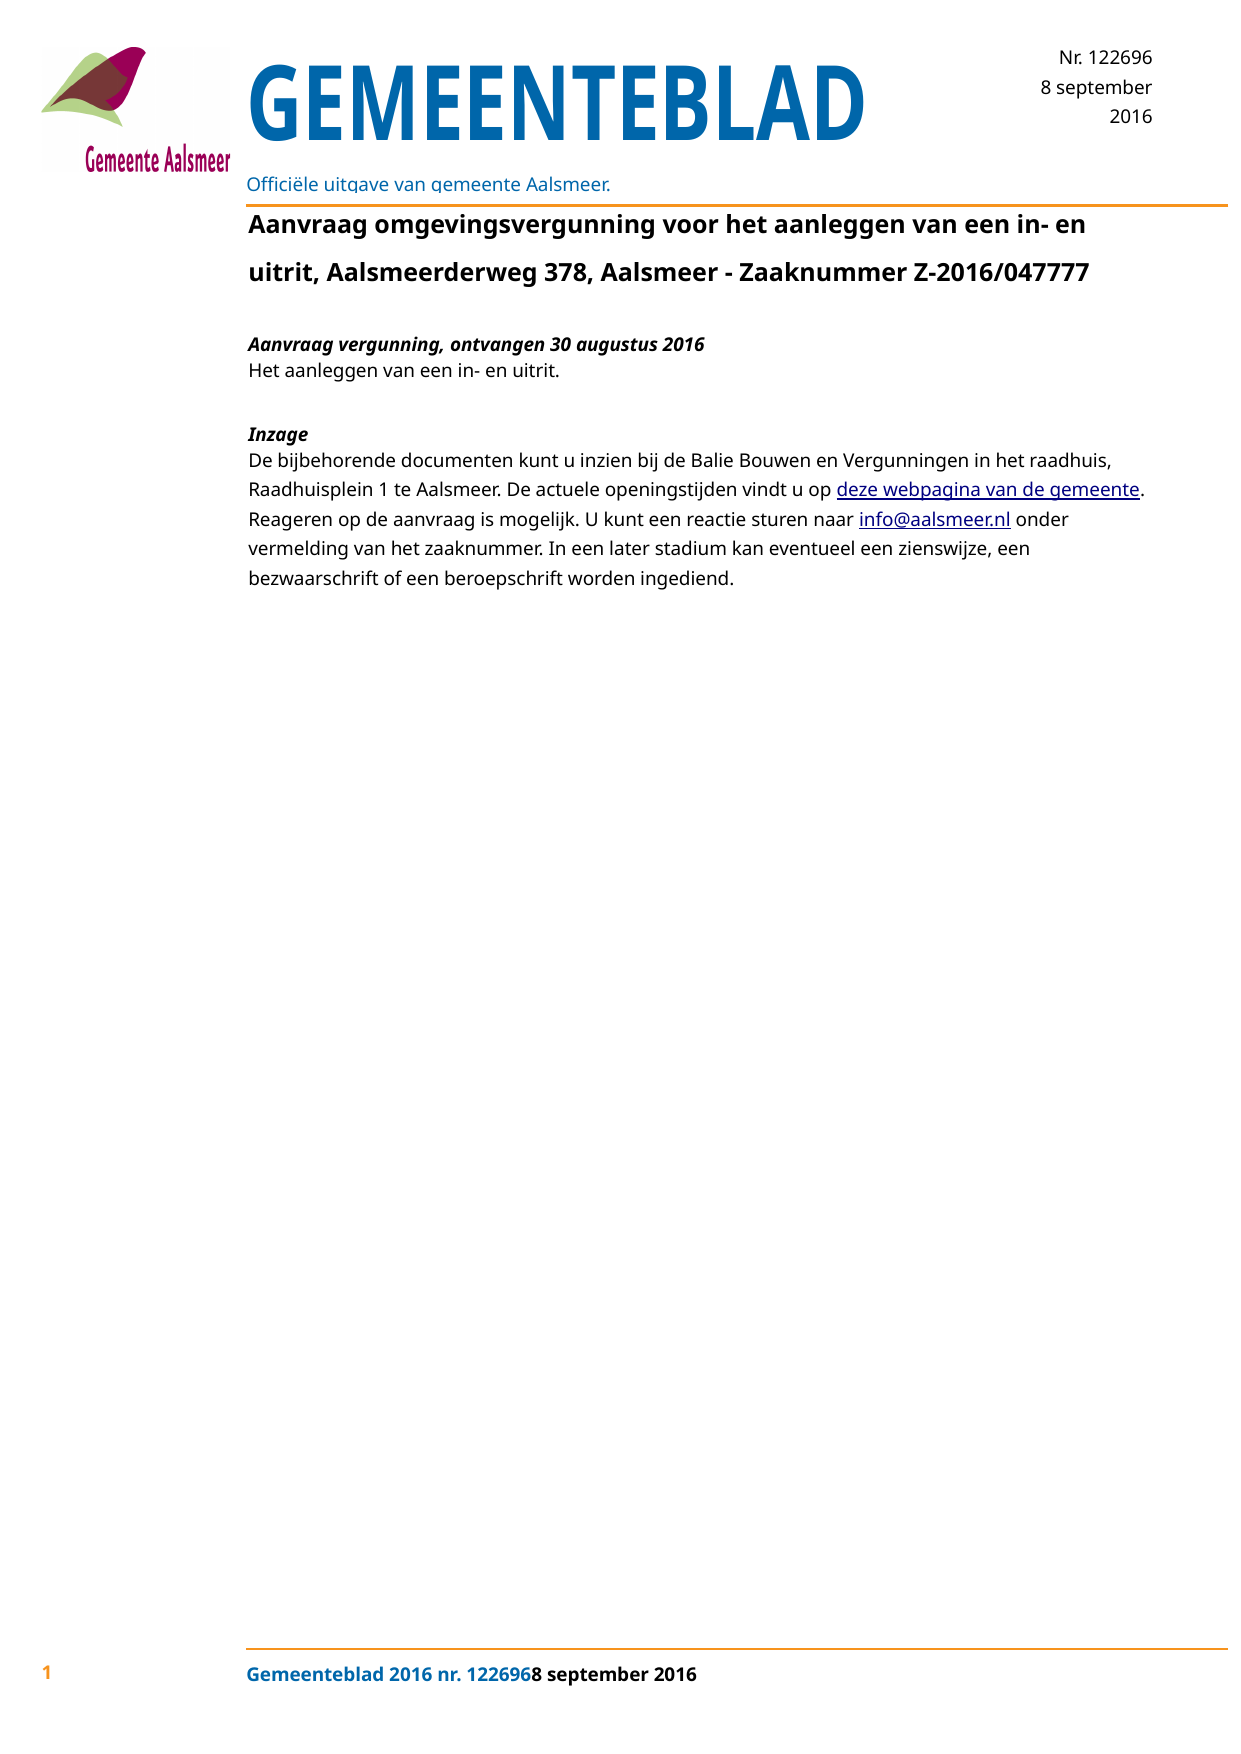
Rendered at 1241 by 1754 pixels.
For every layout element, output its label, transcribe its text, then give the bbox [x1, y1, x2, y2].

text Het aanleggen van een in- en uitrit. [248, 357, 1152, 383]
text Aanvraag vergunning, ontvangen 30 augustus 2016 [248, 331, 1152, 357]
text Inzage [248, 421, 1152, 447]
text De bijbehorende documenten kunt u inzien bij de Balie Bouwen en Vergunningen in het raadhuis, Raadhuisplein 1 te Aalsmeer. De actuele openingstijden vindt u op deze webpagina van de gemeente. Reageren op de aanvraag is mogelijk. U kunt een reactie sturen naar info@aalsmeer.nl onder vermelding van het zaaknummer. In een later stadium kan eventueel een zienswijze, een bezwaarschrift of een beroepschrift worden ingediend. [248, 447, 1152, 591]
text Aanvraag omgevingsvergunning voor het aanleggen van een in- en uitrit, Aalsmeerderweg 378, Aalsmeer - Zaaknummer Z-2016/047777 [248, 207, 1152, 288]
picture [41, 47, 231, 172]
text ​ [248, 616, 1152, 641]
